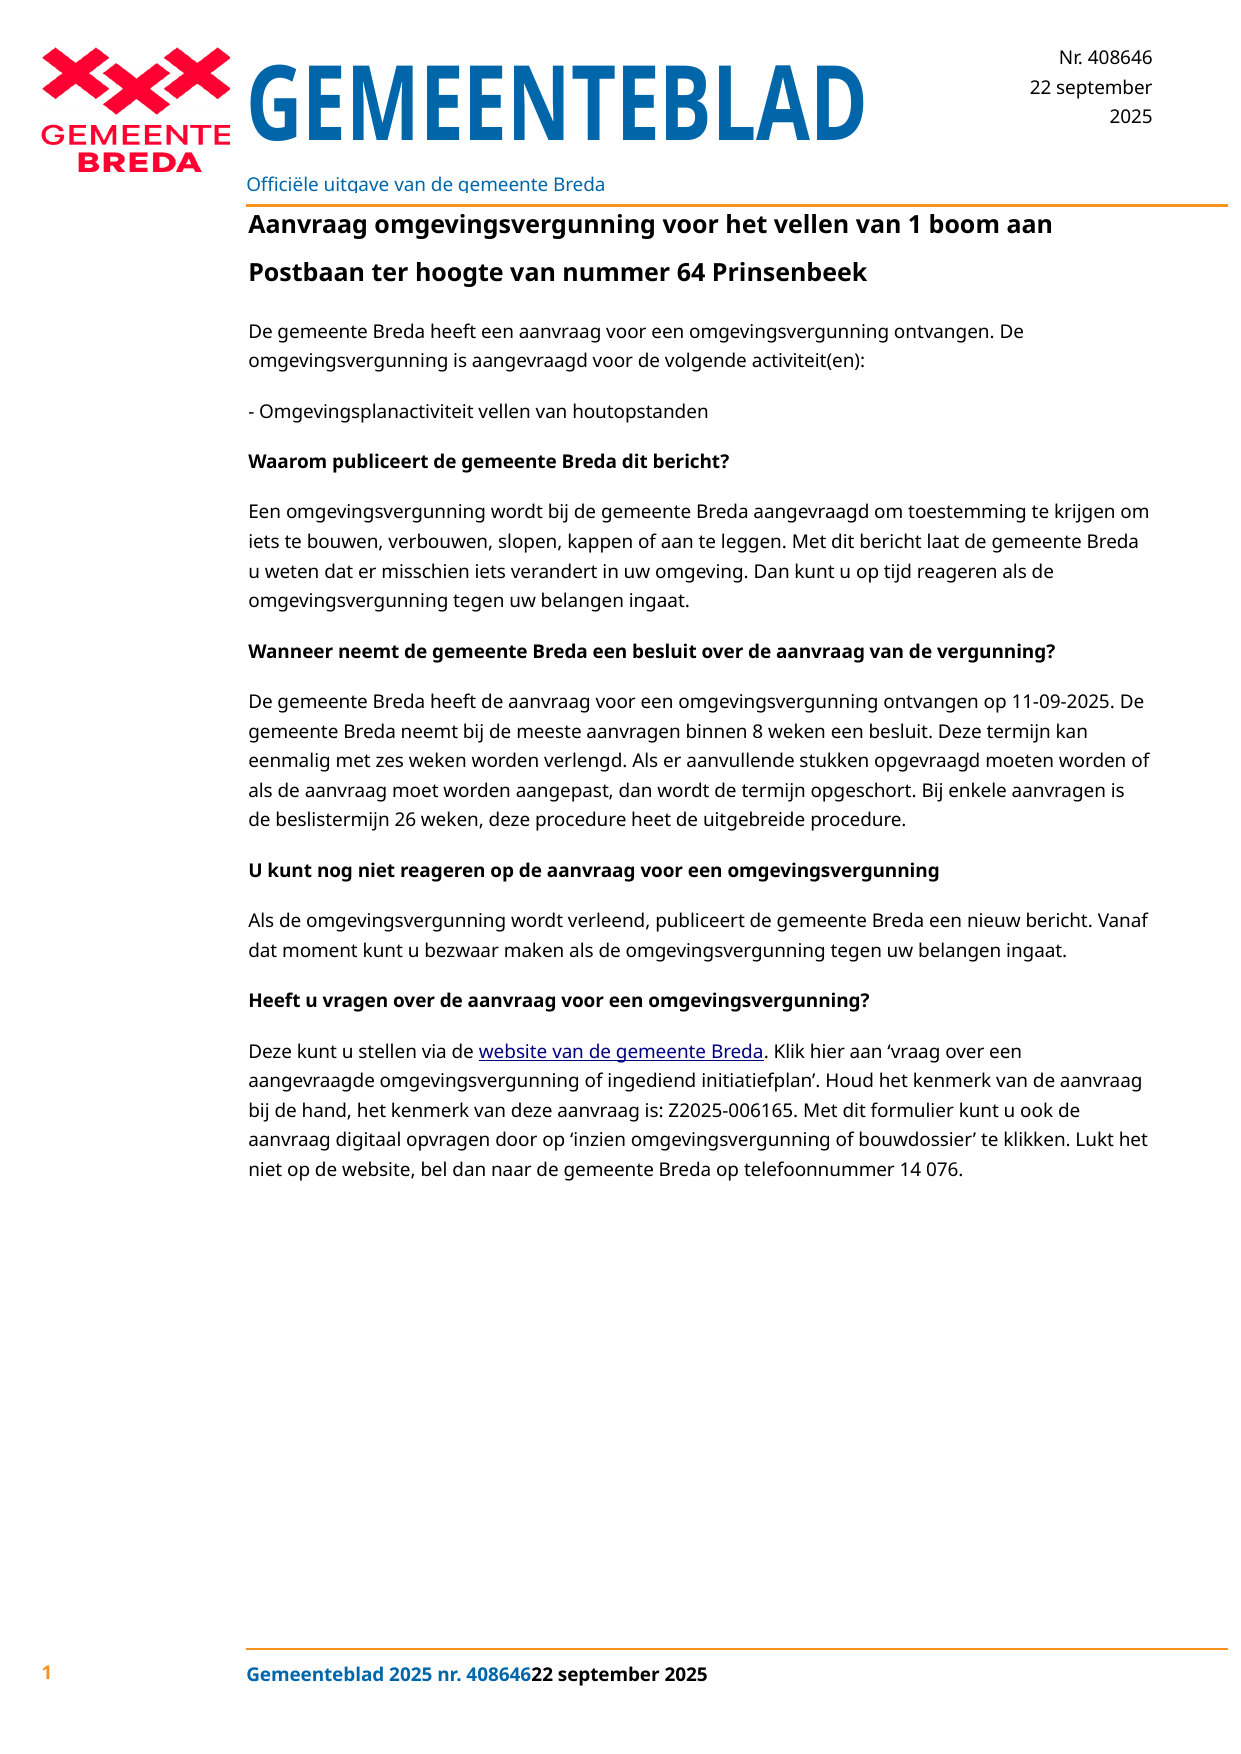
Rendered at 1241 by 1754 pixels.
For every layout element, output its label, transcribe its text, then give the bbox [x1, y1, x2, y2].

text Heeft u vragen over de aanvraag voor een omgevingsvergunning? [248, 987, 1152, 1013]
text Als de omgevingsvergunning wordt verleend, publiceert de gemeente Breda een nieuw bericht. Vanaf dat moment kunt u bezwaar maken als de omgevingsvergunning tegen uw belangen ingaat. [248, 907, 1152, 963]
text Deze kunt u stellen via de website van de gemeente Breda. Klik hier aan ‘vraag over een aangevraagde omgevingsvergunning of ingediend initiatiefplan’. Houd het kenmerk van de aanvraag bij de hand, het kenmerk van deze aanvraag is: Z2025-006165. Met dit formulier kunt u ook de aanvraag digitaal opvragen door op ‘inzien omgevingsvergunning of bouwdossier’ te klikken. Lukt het niet op de website, bel dan naar de gemeente Breda op telefoonnummer 14 076. [248, 1038, 1152, 1182]
text De gemeente Breda heeft een aanvraag voor een omgevingsvergunning ontvangen. De omgevingsvergunning is aangevraagd voor de volgende activiteit(en): [248, 318, 1152, 373]
text U kunt nog niet reageren op de aanvraag voor een omgevingsvergunning [248, 857, 1152, 883]
text Waarom publiceert de gemeente Breda dit bericht? [248, 448, 1152, 474]
text - Omgevingsplanactiviteit vellen van houtopstanden [248, 398, 1152, 424]
text Aanvraag omgevingsvergunning voor het vellen van 1 boom aan Postbaan ter hoogte van nummer 64 Prinsenbeek [248, 207, 1152, 288]
text Wanneer neemt de gemeente Breda een besluit over de aanvraag van de vergunning? [248, 638, 1152, 664]
picture [41, 47, 231, 172]
text Een omgevingsvergunning wordt bij de gemeente Breda aangevraagd om toestemming te krijgen om iets te bouwen, verbouwen, slopen, kappen of aan te leggen. Met dit bericht laat de gemeente Breda u weten dat er misschien iets verandert in uw omgeving. Dan kunt u op tijd reageren als de omgevingsvergunning tegen uw belangen ingaat. [248, 499, 1152, 613]
text De gemeente Breda heeft de aanvraag voor een omgevingsvergunning ontvangen op 11-09-2025. De gemeente Breda neemt bij de meeste aanvragen binnen 8 weken een besluit. Deze termijn kan eenmalig met zes weken worden verlengd. Als er aanvullende stukken opgevraagd moeten worden of als de aanvraag moet worden aangepast, dan wordt de termijn opgeschort. Bij enkele aanvragen is de beslistermijn 26 weken, deze procedure heet de uitgebreide procedure. [248, 688, 1152, 832]
